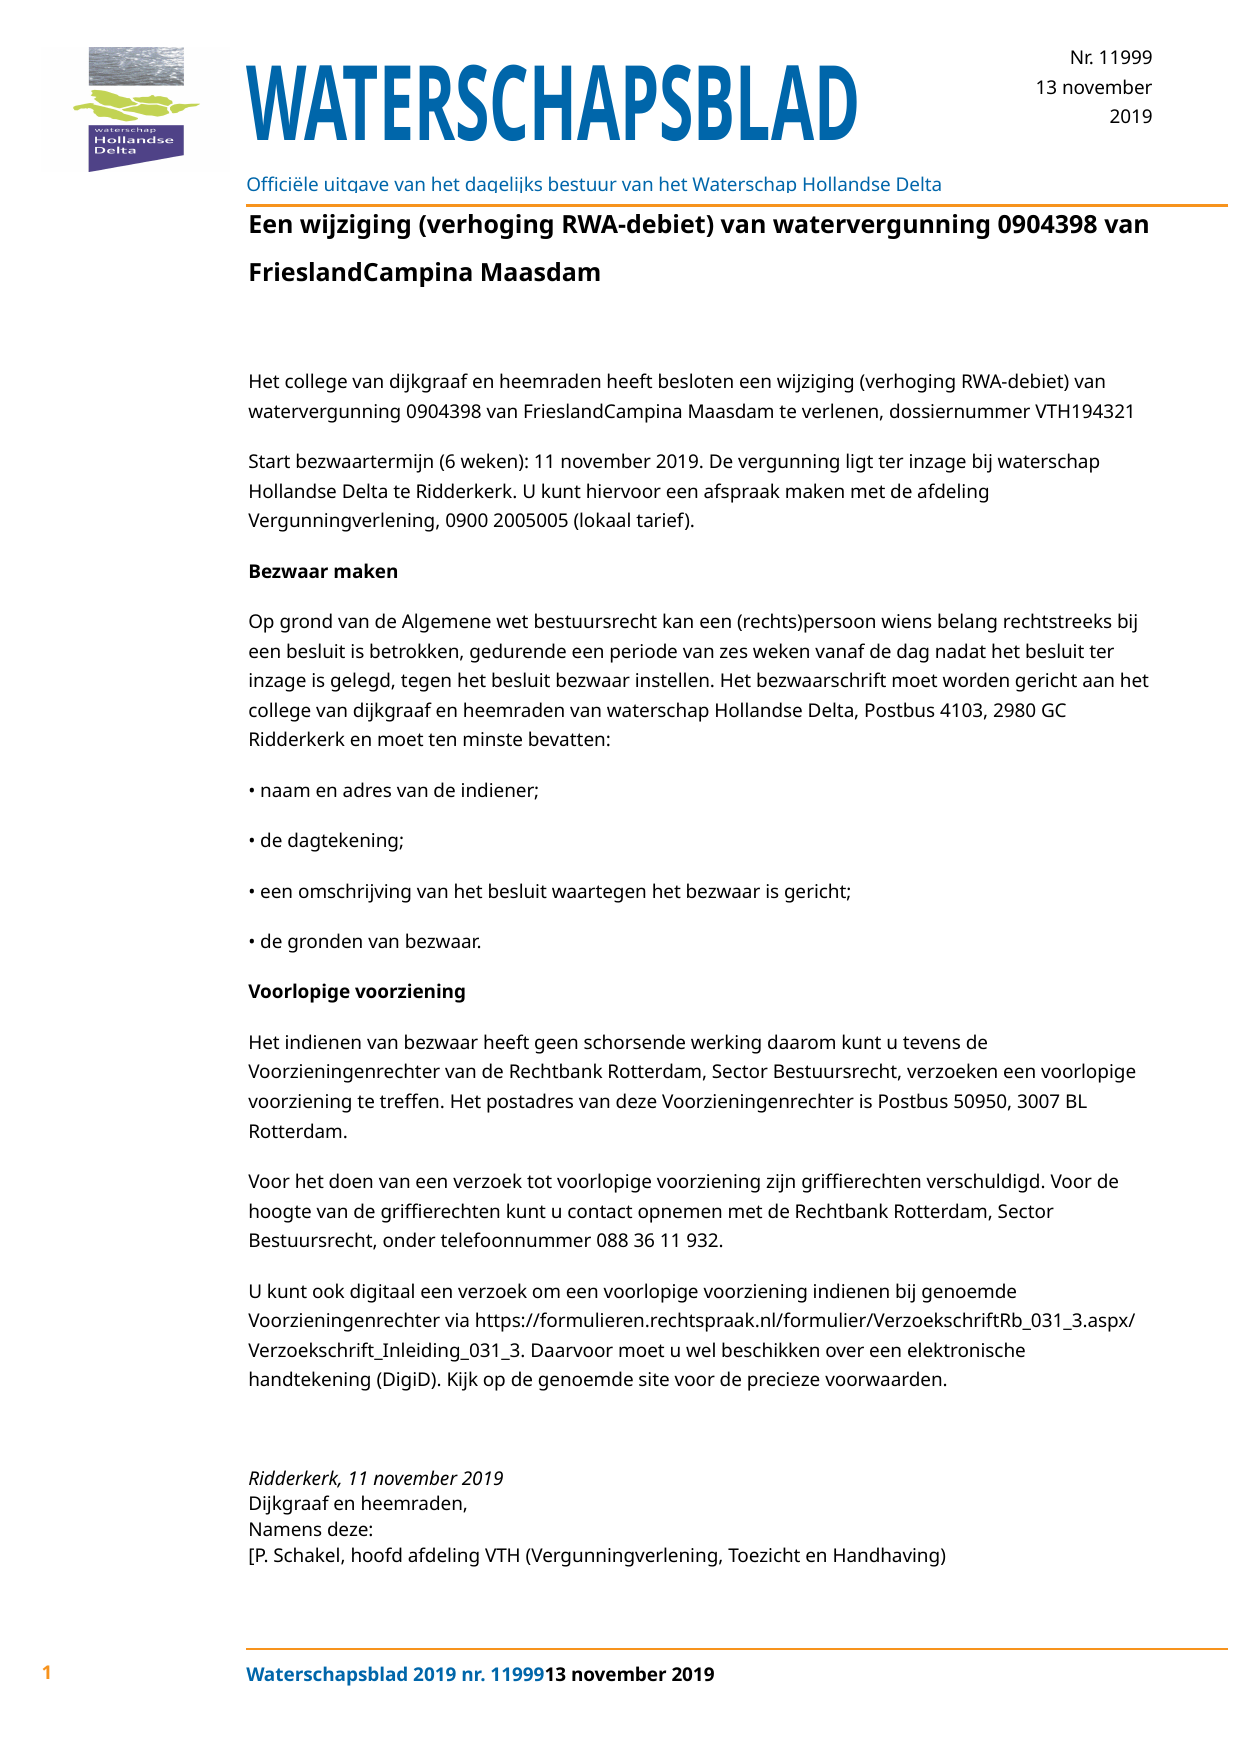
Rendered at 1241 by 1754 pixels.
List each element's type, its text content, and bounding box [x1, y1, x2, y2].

picture [41, 47, 231, 172]
text U kunt ook digitaal een verzoek om een voorlopige voorziening indienen bij genoemde Voorzieningenrechter via https://formulieren.rechtspraak.nl/formulier/VerzoekschriftRb_031_3.aspx/Verzoekschrift_Inleiding_031_3. Daarvoor moet u wel beschikken over een elektronische handtekening (DigiD). Kijk op de genoemde site voor de precieze voorwaarden. [248, 1278, 1152, 1392]
text • een omschrijving van het besluit waartegen het bezwaar is gericht; [248, 878, 1152, 904]
text Voor het doen van een verzoek tot voorlopige voorziening zijn griffierechten verschuldigd. Voor de hoogte van de griffierechten kunt u contact opnemen met de Rechtbank Rotterdam, Sector Bestuursrecht, onder telefoonnummer 088 36 11 932. [248, 1168, 1152, 1253]
text Start bezwaartermijn (6 weken): 11 november 2019. De vergunning ligt ter inzage bij waterschap Hollandse Delta te Ridderkerk. U kunt hiervoor een afspraak maken met de afdeling Vergunningverlening, 0900 2005005 (lokaal tarief). [248, 448, 1152, 533]
text Dijkgraaf en heemraden, [248, 1491, 1152, 1516]
text Het college van dijkgraaf en heemraden heeft besloten een wijziging (verhoging RWA-debiet) van watervergunning 0904398 van FrieslandCampina Maasdam te verlenen, dossiernummer VTH194321 [248, 368, 1152, 424]
text • de gronden van bezwaar. [248, 928, 1152, 954]
text Ridderkerk, 11 november 2019 [248, 1465, 1152, 1491]
text Een wijziging (verhoging RWA-debiet) van watervergunning 0904398 van FrieslandCampina Maasdam [248, 207, 1152, 288]
text Voorlopige voorziening [248, 979, 1152, 1004]
text • naam en adres van de indiener; [248, 777, 1152, 803]
text Op grond van de Algemene wet bestuursrecht kan een (rechts)persoon wiens belang rechtstreeks bij een besluit is betrokken, gedurende een periode van zes weken vanaf de dag nadat het besluit ter inzage is gelegd, tegen het besluit bezwaar instellen. Het bezwaarschrift moet worden gericht aan het college van dijkgraaf en heemraden van waterschap Hollandse Delta, Postbus 4103, 2980 GC Ridderkerk en moet ten minste bevatten: [248, 608, 1152, 752]
text • de dagtekening; [248, 827, 1152, 853]
text Bezwaar maken [248, 558, 1152, 584]
text Namens deze: [248, 1516, 1152, 1542]
text Het indienen van bezwaar heeft geen schorsende werking daarom kunt u tevens de Voorzieningenrechter van de Rechtbank Rotterdam, Sector Bestuursrecht, verzoeken een voorlopige voorziening te treffen. Het postadres van deze Voorzieningenrechter is Postbus 50950, 3007 BL Rotterdam. [248, 1029, 1152, 1144]
text [P. Schakel, hoofd afdeling VTH (Vergunningverlening, Toezicht en Handhaving) [248, 1542, 1152, 1568]
